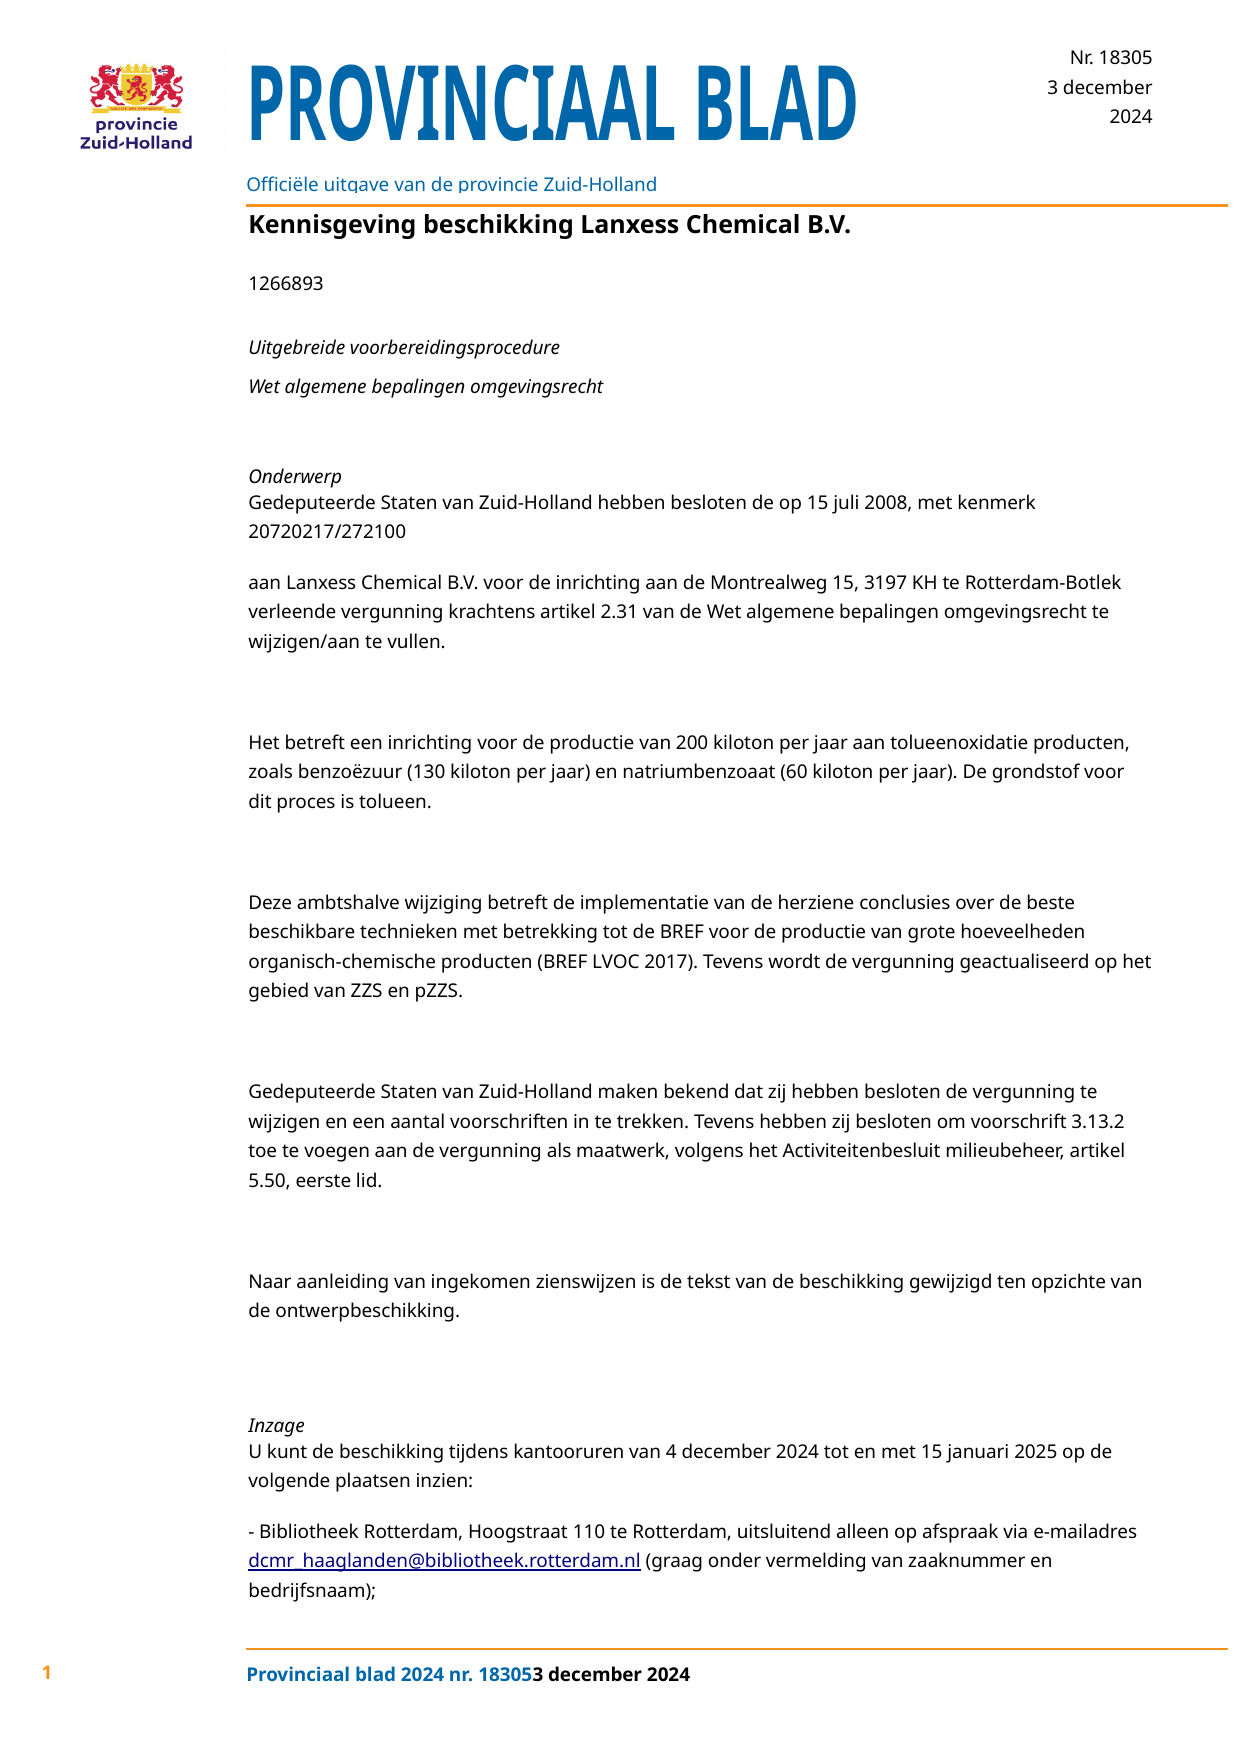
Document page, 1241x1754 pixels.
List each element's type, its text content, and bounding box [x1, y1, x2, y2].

text U kunt de beschikking tijdens kantooruren van 4 december 2024 tot en met 15 januari 2025 op de volgende plaatsen inzien: [248, 1438, 1152, 1493]
text Inzage [248, 1412, 1152, 1438]
text Kennisgeving beschikking Lanxess Chemical B.V. [248, 207, 1152, 241]
text Uitgebreide voorbereidingsprocedure [248, 334, 1152, 360]
text Gedeputeerde Staten van Zuid-Holland hebben besloten de op 15 juli 2008, met kenmerk 20720217/272100 [248, 489, 1152, 544]
text Gedeputeerde Staten van Zuid-Holland maken bekend dat zij hebben besloten de vergunning te wijzigen en een aantal voorschriften in te trekken. Tevens hebben zij besloten om voorschrift 3.13.2 toe te voegen aan de vergunning als maatwerk, volgens het Activiteitenbesluit milieubeheer, artikel 5.50, eerste lid. [248, 1078, 1152, 1193]
text Wet algemene bepalingen omgevingsrecht [248, 373, 1152, 399]
picture [41, 47, 231, 172]
text aan Lanxess Chemical B.V. voor de inrichting aan de Montrealweg 15, 3197 KH te Rotterdam-Botlek verleende vergunning krachtens artikel 2.31 van de Wet algemene bepalingen omgevingsrecht te wijzigen/aan te vullen. [248, 569, 1152, 654]
text - Bibliotheek Rotterdam, Hoogstraat 110 te Rotterdam, uitsluitend alleen op afspraak via e-mailadres dcmr_haaglanden@bibliotheek.rotterdam.nl (graag onder vermelding van zaaknummer en bedrijfsnaam); [248, 1518, 1152, 1603]
text Naar aanleiding van ingekomen zienswijzen is de tekst van de beschikking gewijzigd ten opzichte van de ontwerpbeschikking. [248, 1268, 1152, 1323]
text Deze ambtshalve wijziging betreft de implementatie van de herziene conclusies over de beste beschikbare technieken met betrekking tot de BREF voor de productie van grote hoeveelheden organisch-chemische producten (BREF LVOC 2017). Tevens wordt de vergunning geactualiseerd op het gebied van ZZS en pZZS. [248, 889, 1152, 1003]
text 1266893 [248, 270, 1152, 296]
text Het betreft een inrichting voor de productie van 200 kiloton per jaar aan tolueenoxidatie producten, zoals benzoëzuur (130 kiloton per jaar) en natriumbenzoaat (60 kiloton per jaar). De grondstof voor dit proces is tolueen. [248, 729, 1152, 814]
text Onderwerp [248, 463, 1152, 489]
